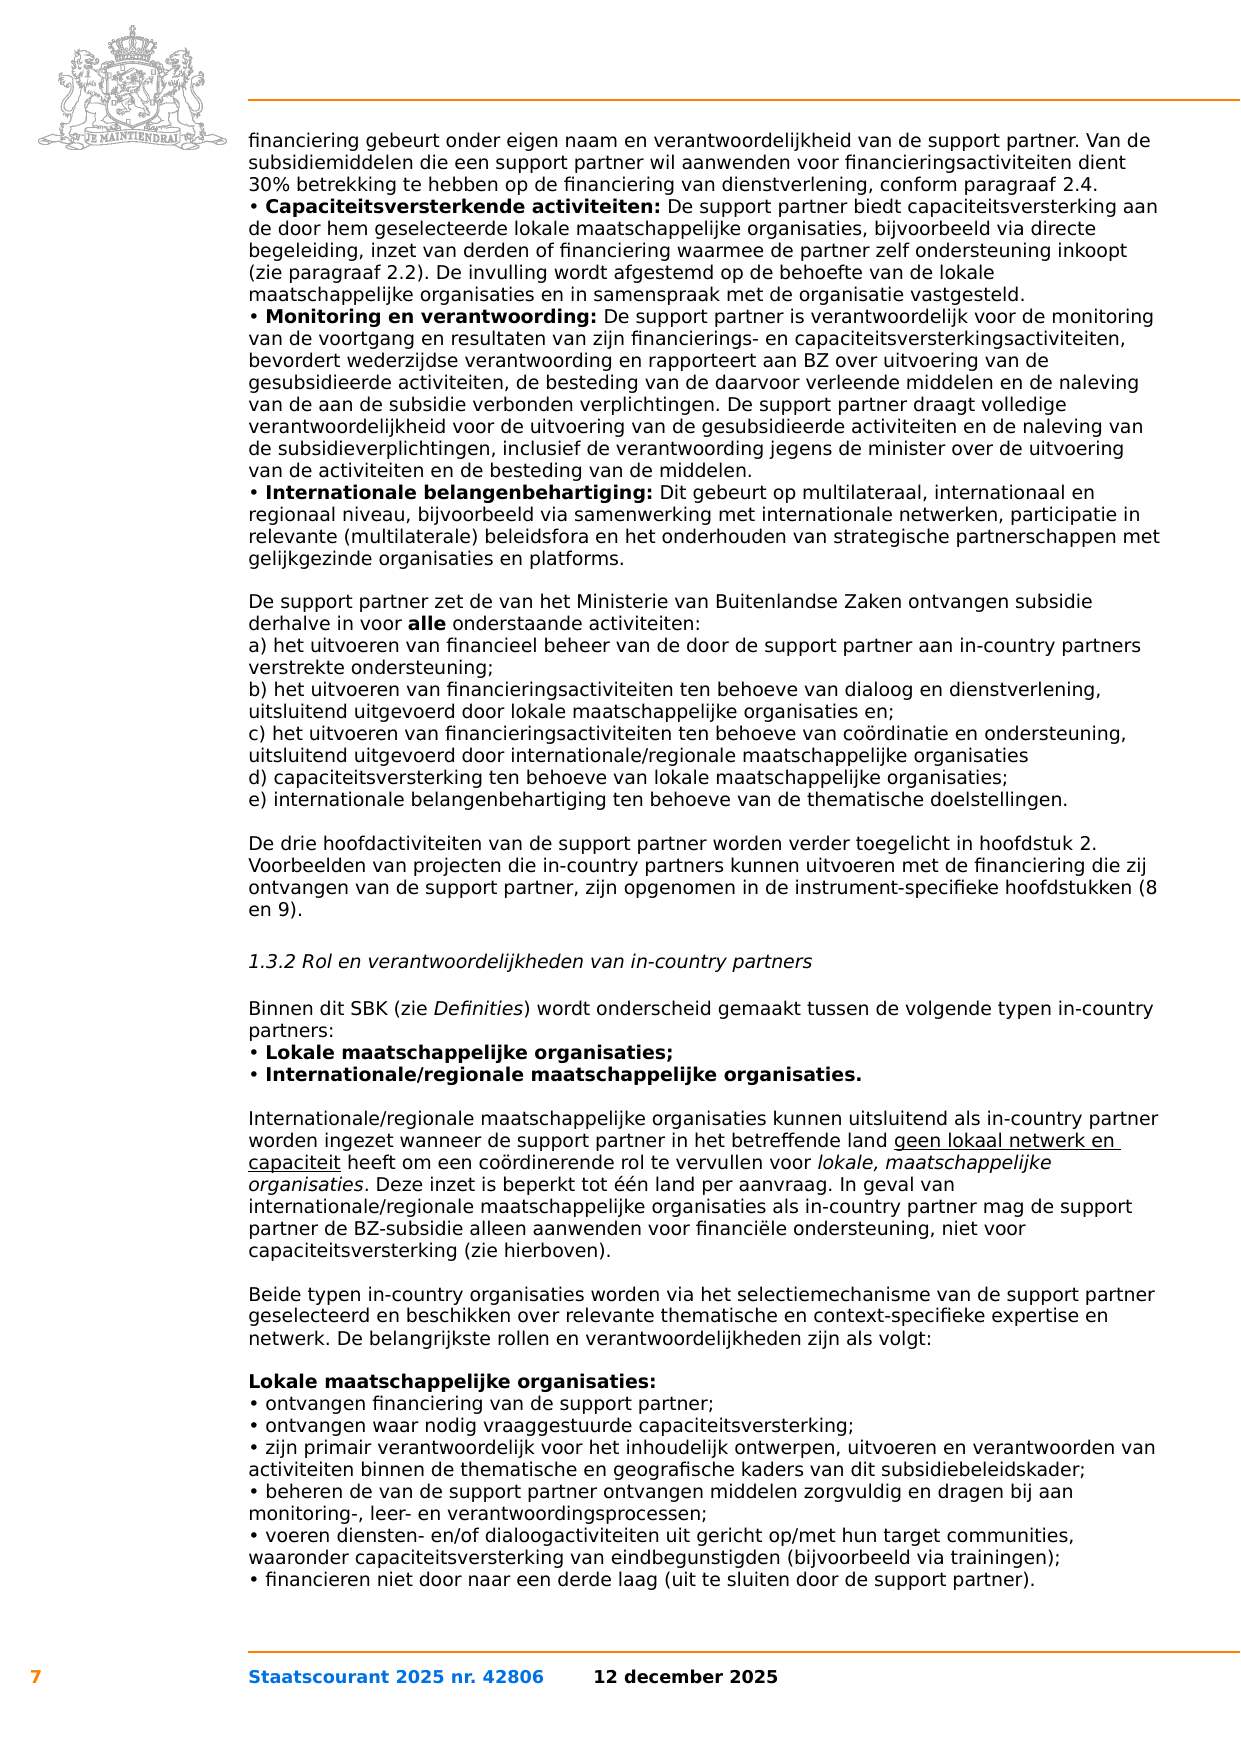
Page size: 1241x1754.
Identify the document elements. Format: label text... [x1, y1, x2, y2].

text • Capaciteitsversterkende activiteiten: De support partner biedt capaciteitsversterking aan de door hem geselecteerde lokale maatschappelijke organisaties, bijvoorbeeld via directe begeleiding, inzet van derden of financiering waarmee de partner zelf ondersteuning inkoopt (zie paragraaf 2.2). De invulling wordt afgestemd op de behoefte van de lokale maatschappelijke organisaties en in samenspraak met de organisatie vastgesteld. [248, 196, 1163, 306]
text • Lokale maatschappelijke organisaties; [248, 1042, 1163, 1064]
text a) het uitvoeren van financieel beheer van de door de support partner aan in-country partners verstrekte ondersteuning; [248, 635, 1163, 679]
text • ontvangen waar nodig vraaggestuurde capaciteitsversterking; [248, 1415, 1163, 1437]
text b) het uitvoeren van financieringsactiviteiten ten behoeve van dialoog en dienstverlening, uitsluitend uitgevoerd door lokale maatschappelijke organisaties en; [248, 679, 1163, 723]
text Lokale maatschappelijke organisaties: [248, 1371, 1163, 1393]
text c) het uitvoeren van financieringsactiviteiten ten behoeve van coördinatie en ondersteuning, uitsluitend uitgevoerd door internationale/regionale maatschappelijke organisaties [248, 723, 1163, 767]
subtitle 1.3.2 Rol en verantwoordelijkheden van in-country partners [248, 951, 1163, 973]
text d) capaciteitsversterking ten behoeve van lokale maatschappelijke organisaties; [248, 767, 1163, 789]
text e) internationale belangenbehartiging ten behoeve van de thematische doelstellingen. [248, 789, 1163, 811]
text De support partner zet de van het Ministerie van Buitenlandse Zaken ontvangen subsidie derhalve in voor alle onderstaande activiteiten: [248, 591, 1163, 635]
text Binnen dit SBK (zie Definities) wordt onderscheid gemaakt tussen de volgende typen in-country partners: [248, 998, 1163, 1042]
text • beheren de van de support partner ontvangen middelen zorgvuldig en dragen bij aan monitoring-, leer- en verantwoordingsprocessen; [248, 1481, 1163, 1525]
text • Internationale belangenbehartiging: Dit gebeurt op multilateraal, internationaal en regionaal niveau, bijvoorbeeld via samenwerking met internationale netwerken, participatie in relevante (multilaterale) beleidsfora en het onderhouden van strategische partnerschappen met gelijkgezinde organisaties en platforms. [248, 482, 1163, 569]
text financiering gebeurt onder eigen naam en verantwoordelijkheid van de support partner. Van de subsidiemiddelen die een support partner wil aanwenden voor financieringsactiviteiten dient 30% betrekking te hebben op de financiering van dienstverlening, conform paragraaf 2.4. [248, 130, 1163, 196]
text Beide typen in-country organisaties worden via het selectiemechanisme van de support partner geselecteerd en beschikken over relevante thematische en context-specifieke expertise en netwerk. De belangrijkste rollen en verantwoordelijkheden zijn als volgt: [248, 1283, 1163, 1349]
text Internationale/regionale maatschappelijke organisaties kunnen uitsluitend als in-country partner worden ingezet wanneer de support partner in het betreffende land geen lokaal netwerk en capaciteit heeft om een coördinerende rol te vervullen voor lokale, maatschappelijke organisaties. Deze inzet is beperkt tot één land per aanvraag. In geval van internationale/regionale maatschappelijke organisaties als in-country partner mag de support partner de BZ-subsidie alleen aanwenden voor financiële ondersteuning, niet voor capaciteitsversterking (zie hierboven). [248, 1108, 1163, 1262]
text • financieren niet door naar een derde laag (uit te sluiten door de support partner). [248, 1569, 1163, 1591]
text • ontvangen financiering van de support partner; [248, 1393, 1163, 1415]
text • zijn primair verantwoordelijk voor het inhoudelijk ontwerpen, uitvoeren en verantwoorden van activiteiten binnen de thematische en geografische kaders van dit subsidiebeleidskader; [248, 1437, 1163, 1481]
text • voeren diensten- en/of dialoogactiviteiten uit gericht op/met hun target communities, waaronder capaciteitsversterking van eindbegunstigden (bijvoorbeeld via trainingen); [248, 1525, 1163, 1569]
text • Monitoring en verantwoording: De support partner is verantwoordelijk voor de monitoring van de voortgang en resultaten van zijn financierings- en capaciteitsversterkingsactiviteiten, bevordert wederzijdse verantwoording en rapporteert aan BZ over uitvoering van de gesubsidieerde activiteiten, de besteding van de daarvoor verleende middelen en de naleving van de aan de subsidie verbonden verplichtingen. De support partner draagt volledige verantwoordelijkheid voor de uitvoering van de gesubsidieerde activiteiten en de naleving van de subsidieverplichtingen, inclusief de verantwoording jegens de minister over de uitvoering van de activiteiten en de besteding van de middelen. [248, 306, 1163, 482]
text De drie hoofdactiviteiten van de support partner worden verder toegelicht in hoofdstuk 2. Voorbeelden van projecten die in-country partners kunnen uitvoeren met de financiering die zij ontvangen van de support partner, zijn opgenomen in de instrument-specifieke hoofdstukken (8 en 9). [248, 833, 1163, 921]
picture [38, 25, 227, 150]
text • Internationale/regionale maatschappelijke organisaties. [248, 1064, 1163, 1086]
